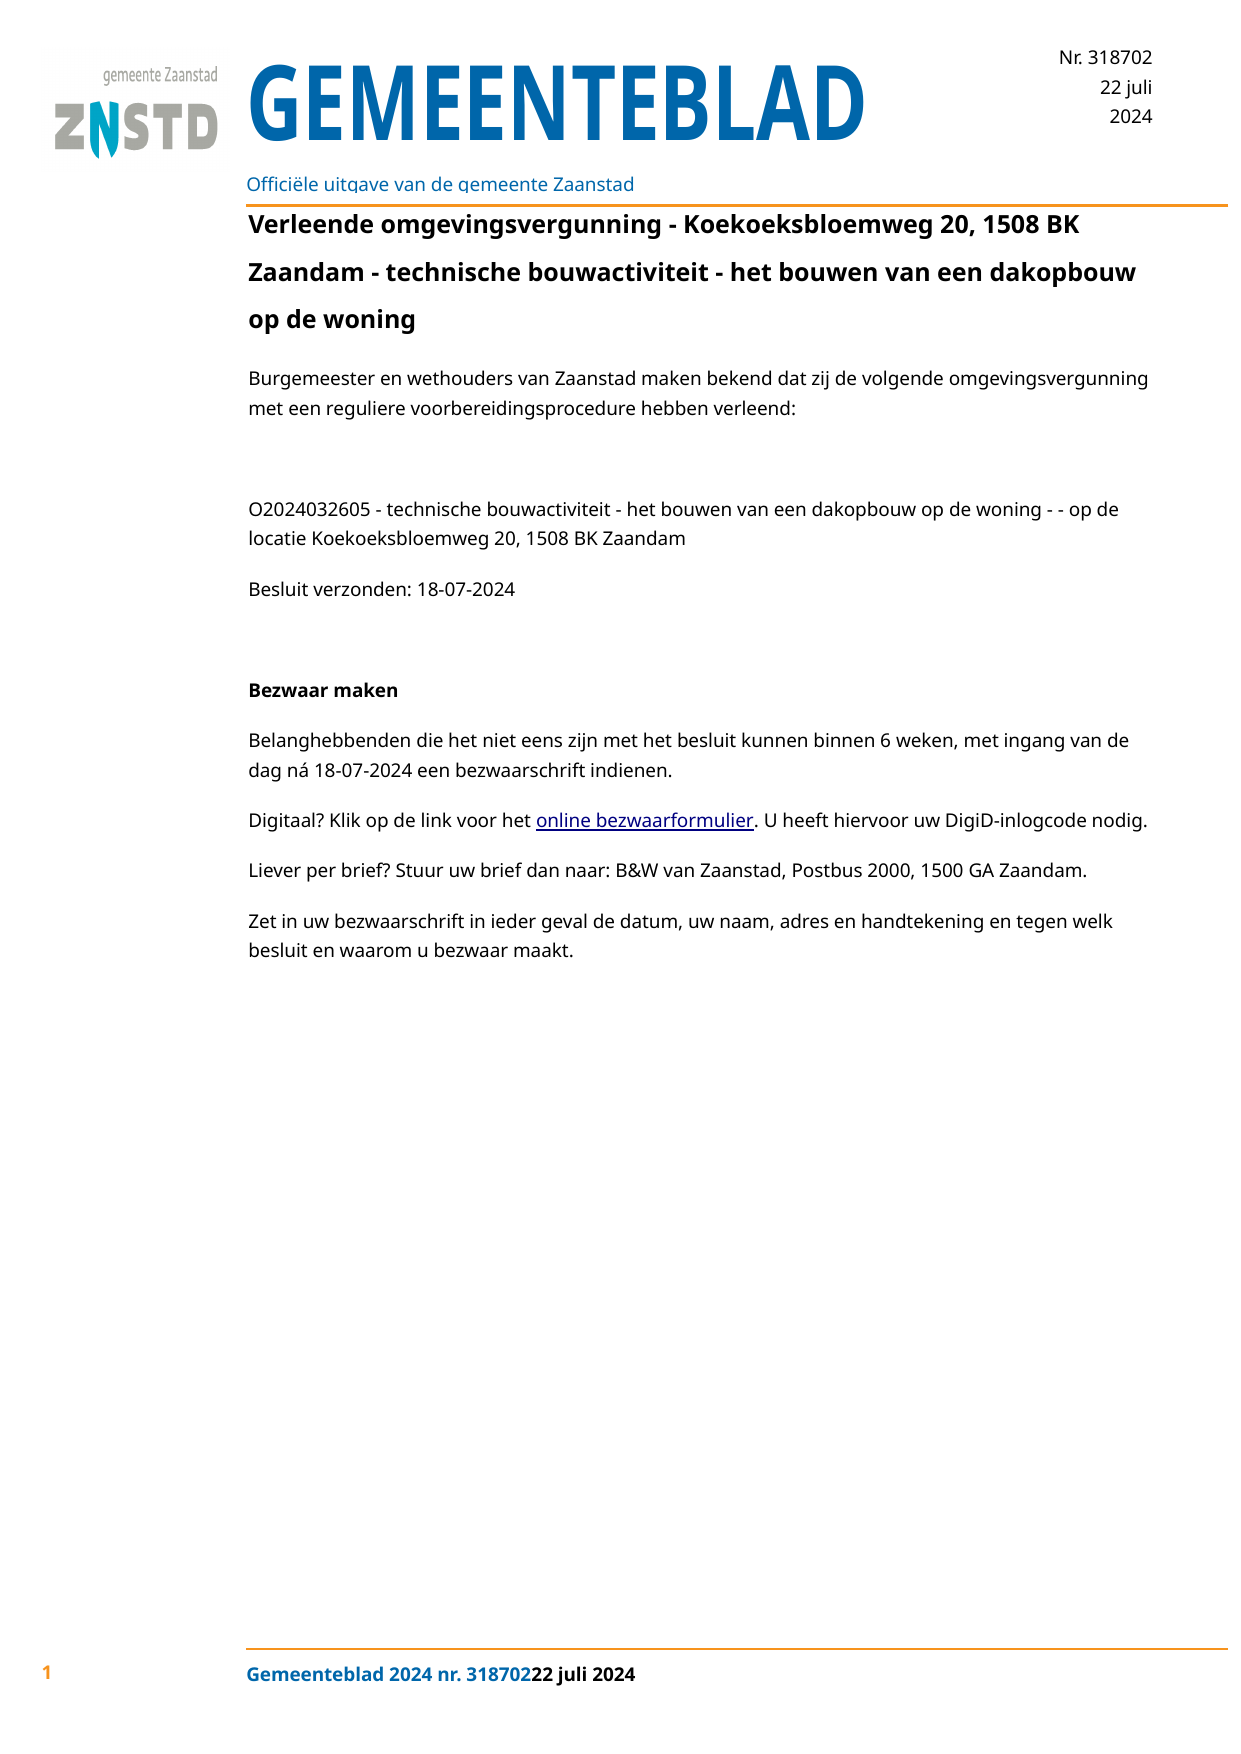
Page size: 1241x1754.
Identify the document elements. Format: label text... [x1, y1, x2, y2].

text Burgemeester en wethouders van Zaanstad maken bekend dat zij de volgende omgevingsvergunning met een reguliere voorbereidingsprocedure hebben verleend: [248, 366, 1152, 421]
text Zet in uw bezwaarschrift in ieder geval de datum, uw naam, adres en handtekening en tegen welk besluit en waarom u bezwaar maakt. [248, 908, 1152, 963]
text Verleende omgevingsvergunning - Koekoeksbloemweg 20, 1508 BK Zaandam - technische bouwactiviteit - het bouwen van een dakopbouw op de woning [248, 207, 1152, 336]
text Bezwaar maken [248, 677, 1152, 702]
picture [41, 47, 231, 172]
text Liever per brief? Stuur uw brief dan naar: B&W van Zaanstad, Postbus 2000, 1500 GA Zaandam. [248, 858, 1152, 883]
text Digitaal? Klik op de link voor het online bezwaarformulier. U heeft hiervoor uw DigiD-inlogcode nodig. [248, 807, 1152, 833]
text O2024032605 - technische bouwactiviteit - het bouwen van een dakopbouw op de woning - - op de locatie Koekoeksbloemweg 20, 1508 BK Zaandam [248, 496, 1152, 551]
text Belanghebbenden die het niet eens zijn met het besluit kunnen binnen 6 weken, met ingang van de dag ná 18-07-2024 een bezwaarschrift indienen. [248, 727, 1152, 782]
text Besluit verzonden: 18-07-2024 [248, 576, 1152, 602]
